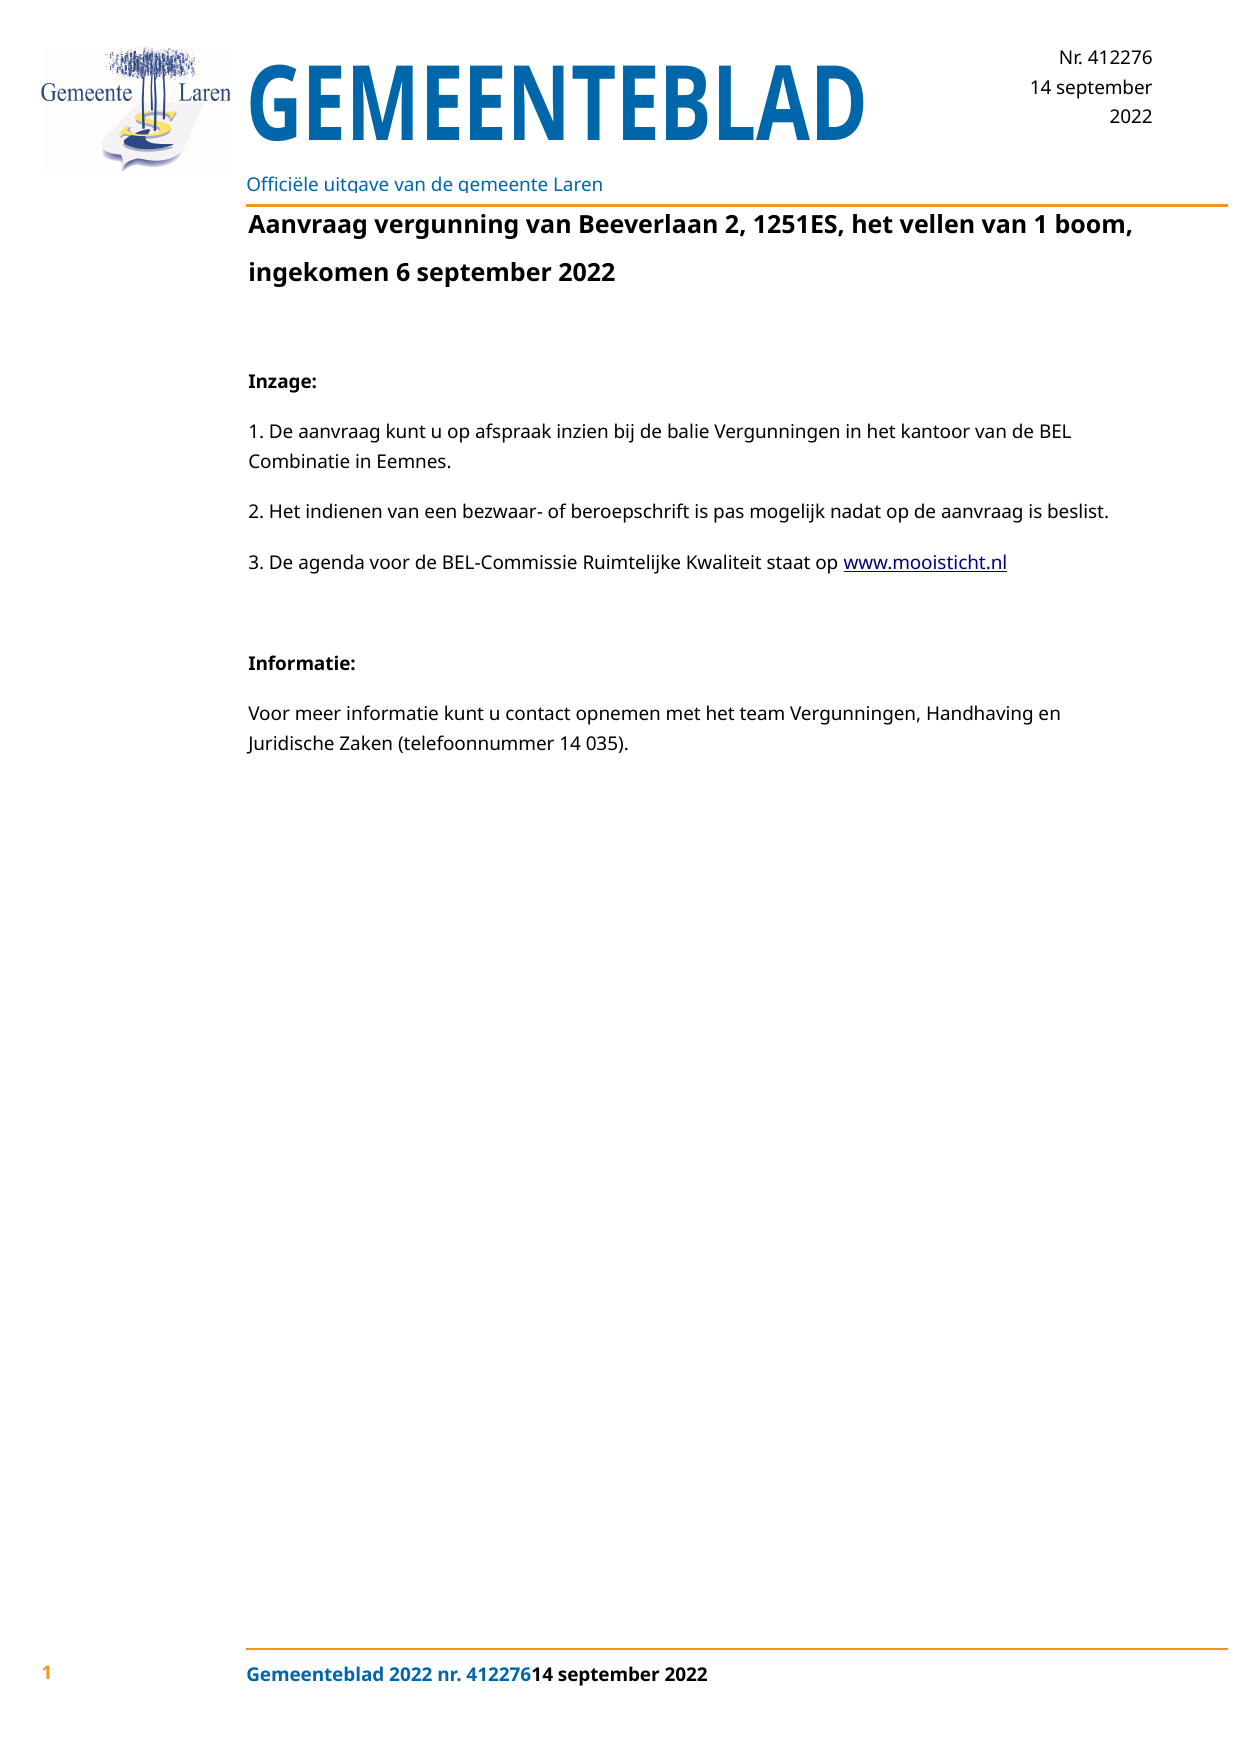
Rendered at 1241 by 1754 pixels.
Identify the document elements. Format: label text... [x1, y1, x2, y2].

picture [41, 47, 231, 172]
text Voor meer informatie kunt u contact opnemen met het team Vergunningen, Handhaving en Juridische Zaken (telefoonnummer 14 035). [248, 700, 1152, 756]
text Informatie: [248, 650, 1152, 676]
text Aanvraag vergunning van Beeverlaan 2, 1251ES, het vellen van 1 boom, ingekomen 6 september 2022 [248, 207, 1152, 288]
text 3. De agenda voor de BEL-Commissie Ruimtelijke Kwaliteit staat op www.mooisticht.nl [248, 549, 1152, 575]
text 2. Het indienen van een bezwaar- of beroepschrift is pas mogelijk nadat op de aanvraag is beslist. [248, 499, 1152, 524]
text 1. De aanvraag kunt u op afspraak inzien bij de balie Vergunningen in het kantoor van de BEL Combinatie in Eemnes. [248, 419, 1152, 474]
text Inzage: [248, 368, 1152, 394]
